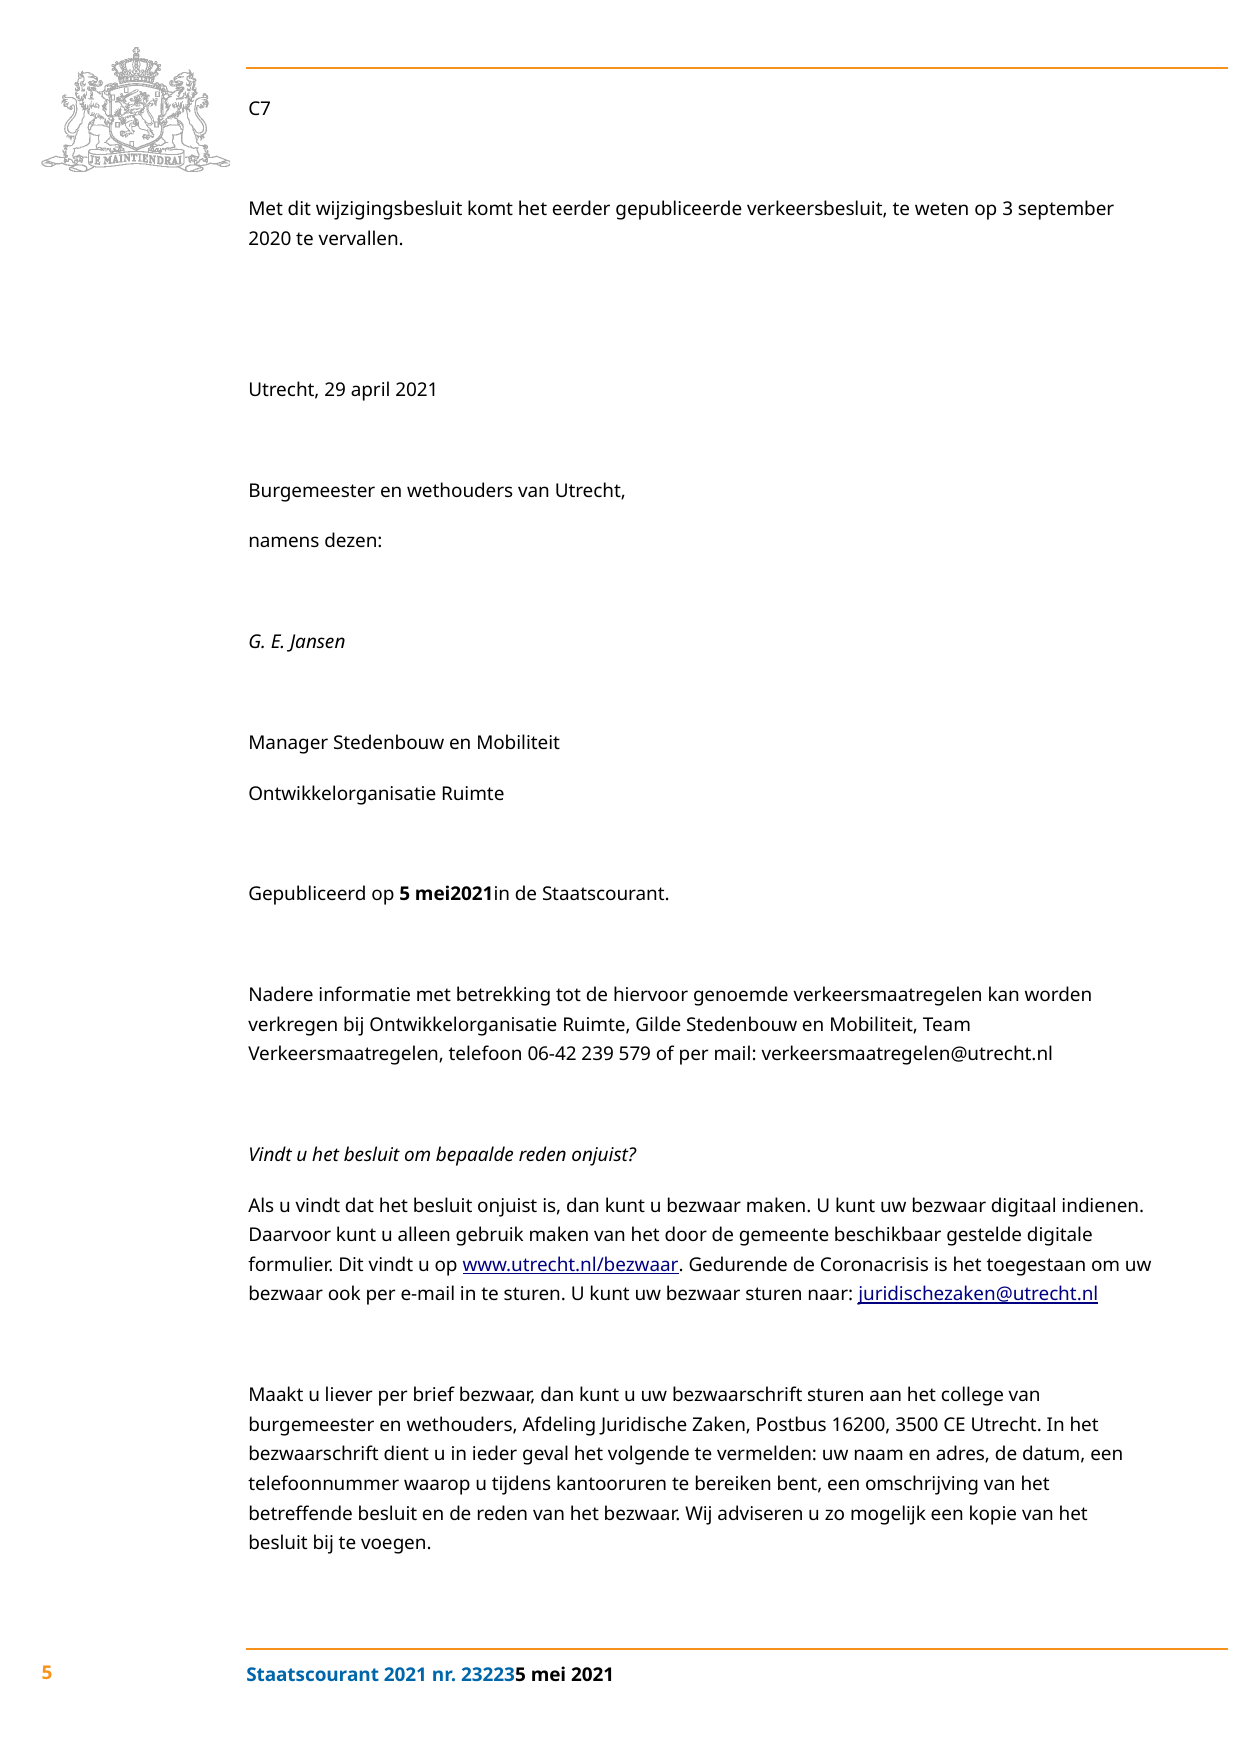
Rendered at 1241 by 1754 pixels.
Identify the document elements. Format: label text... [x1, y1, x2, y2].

text Burgemeester en wethouders van Utrecht, [248, 477, 1152, 503]
text Met dit wijzigingsbesluit komt het eerder gepubliceerde verkeersbesluit, te weten op 3 september 2020 te vervallen. [248, 196, 1152, 251]
text G. E. Jansen [248, 628, 1152, 654]
text namens dezen: [248, 528, 1152, 553]
text Vindt u het besluit om bepaalde reden onjuist? [248, 1141, 1152, 1167]
text Gepubliceerd op 5 mei2021in de Staatscourant. [248, 881, 1152, 906]
text Utrecht, 29 april 2021 [248, 376, 1152, 402]
text C7 [248, 95, 1152, 121]
text Manager Stedenbouw en Mobiliteit [248, 729, 1152, 755]
text Nadere informatie met betrekking tot de hiervoor genoemde verkeersmaatregelen kan worden verkregen bij Ontwikkelorganisatie Ruimte, Gilde Stedenbouw en Mobiliteit, Team Verkeersmaatregelen, telefoon 06-42 239 579 of per mail: verkeersmaatregelen@utrecht.nl [248, 981, 1152, 1066]
text Ontwikkelorganisatie Ruimte [248, 780, 1152, 806]
picture [41, 47, 231, 172]
text Maakt u liever per brief bezwaar, dan kunt u uw bezwaarschrift sturen aan het college van burgemeester en wethouders, Afdeling Juridische Zaken, Postbus 16200, 3500 CE Utrecht. In het bezwaarschrift dient u in ieder geval het volgende te vermelden: uw naam en adres, de datum, een telefoonnummer waarop u tijdens kantooruren te bereiken bent, een omschrijving van het betreffende besluit en de reden van het bezwaar. Wij adviseren u zo mogelijk een kopie van het besluit bij te voegen. [248, 1381, 1152, 1555]
text Als u vindt dat het besluit onjuist is, dan kunt u bezwaar maken. U kunt uw bezwaar digitaal indienen. Daarvoor kunt u alleen gebruik maken van het door de gemeente beschikbaar gestelde digitale formulier. Dit vindt u op www.utrecht.nl/bezwaar. Gedurende de Coronacrisis is het toegestaan om uw bezwaar ook per e-mail in te sturen. U kunt uw bezwaar sturen naar: juridischezaken@utrecht.nl [248, 1192, 1152, 1306]
